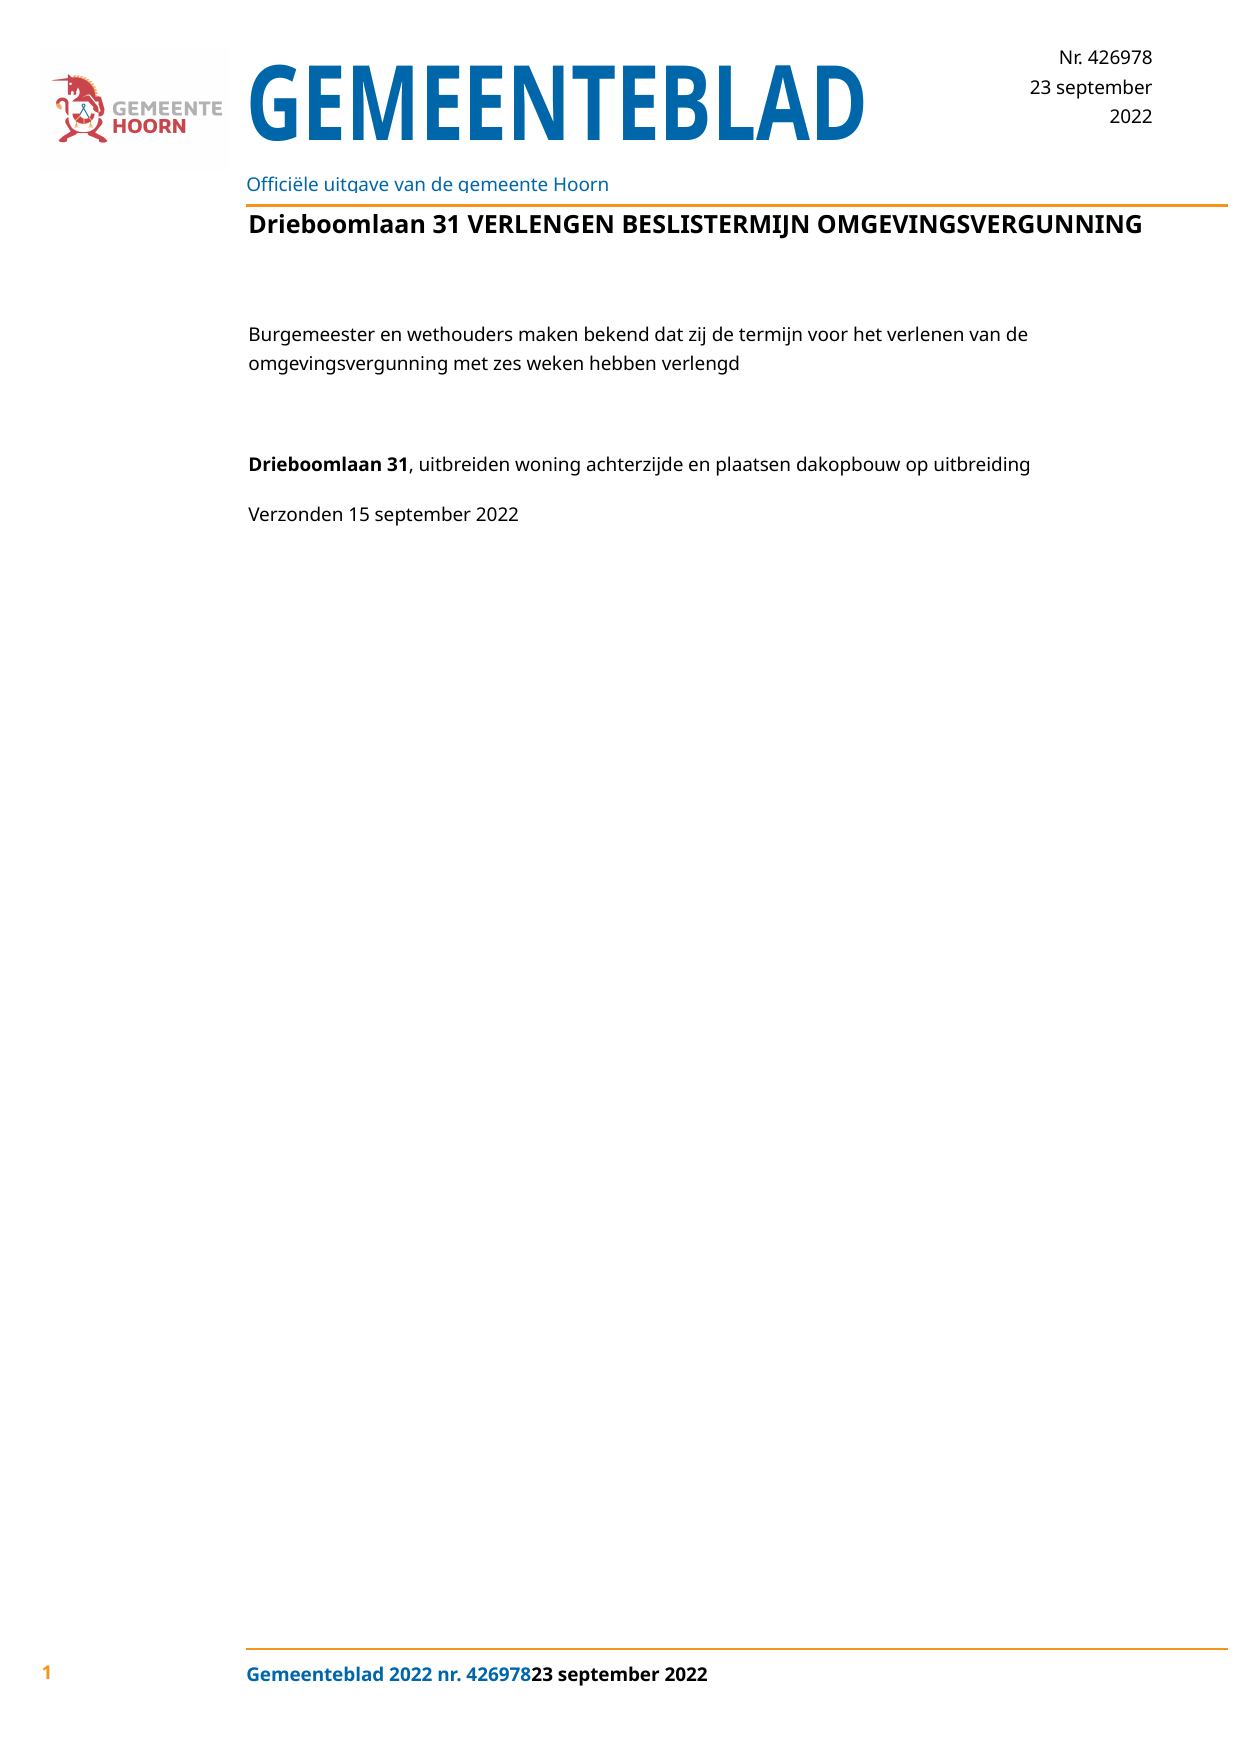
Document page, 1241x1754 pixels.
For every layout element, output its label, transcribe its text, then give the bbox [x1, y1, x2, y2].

text Burgemeester en wethouders maken bekend dat zij de termijn voor het verlenen van de omgevingsvergunning met zes weken hebben verlengd [248, 321, 1152, 376]
text Drieboomlaan 31, uitbreiden woning achterzijde en plaatsen dakopbouw op uitbreiding [248, 451, 1152, 477]
text Drieboomlaan 31 VERLENGEN BESLISTERMIJN OMGEVINGSVERGUNNING [248, 207, 1152, 241]
picture [41, 47, 231, 172]
text Verzonden 15 september 2022 [248, 502, 1152, 527]
